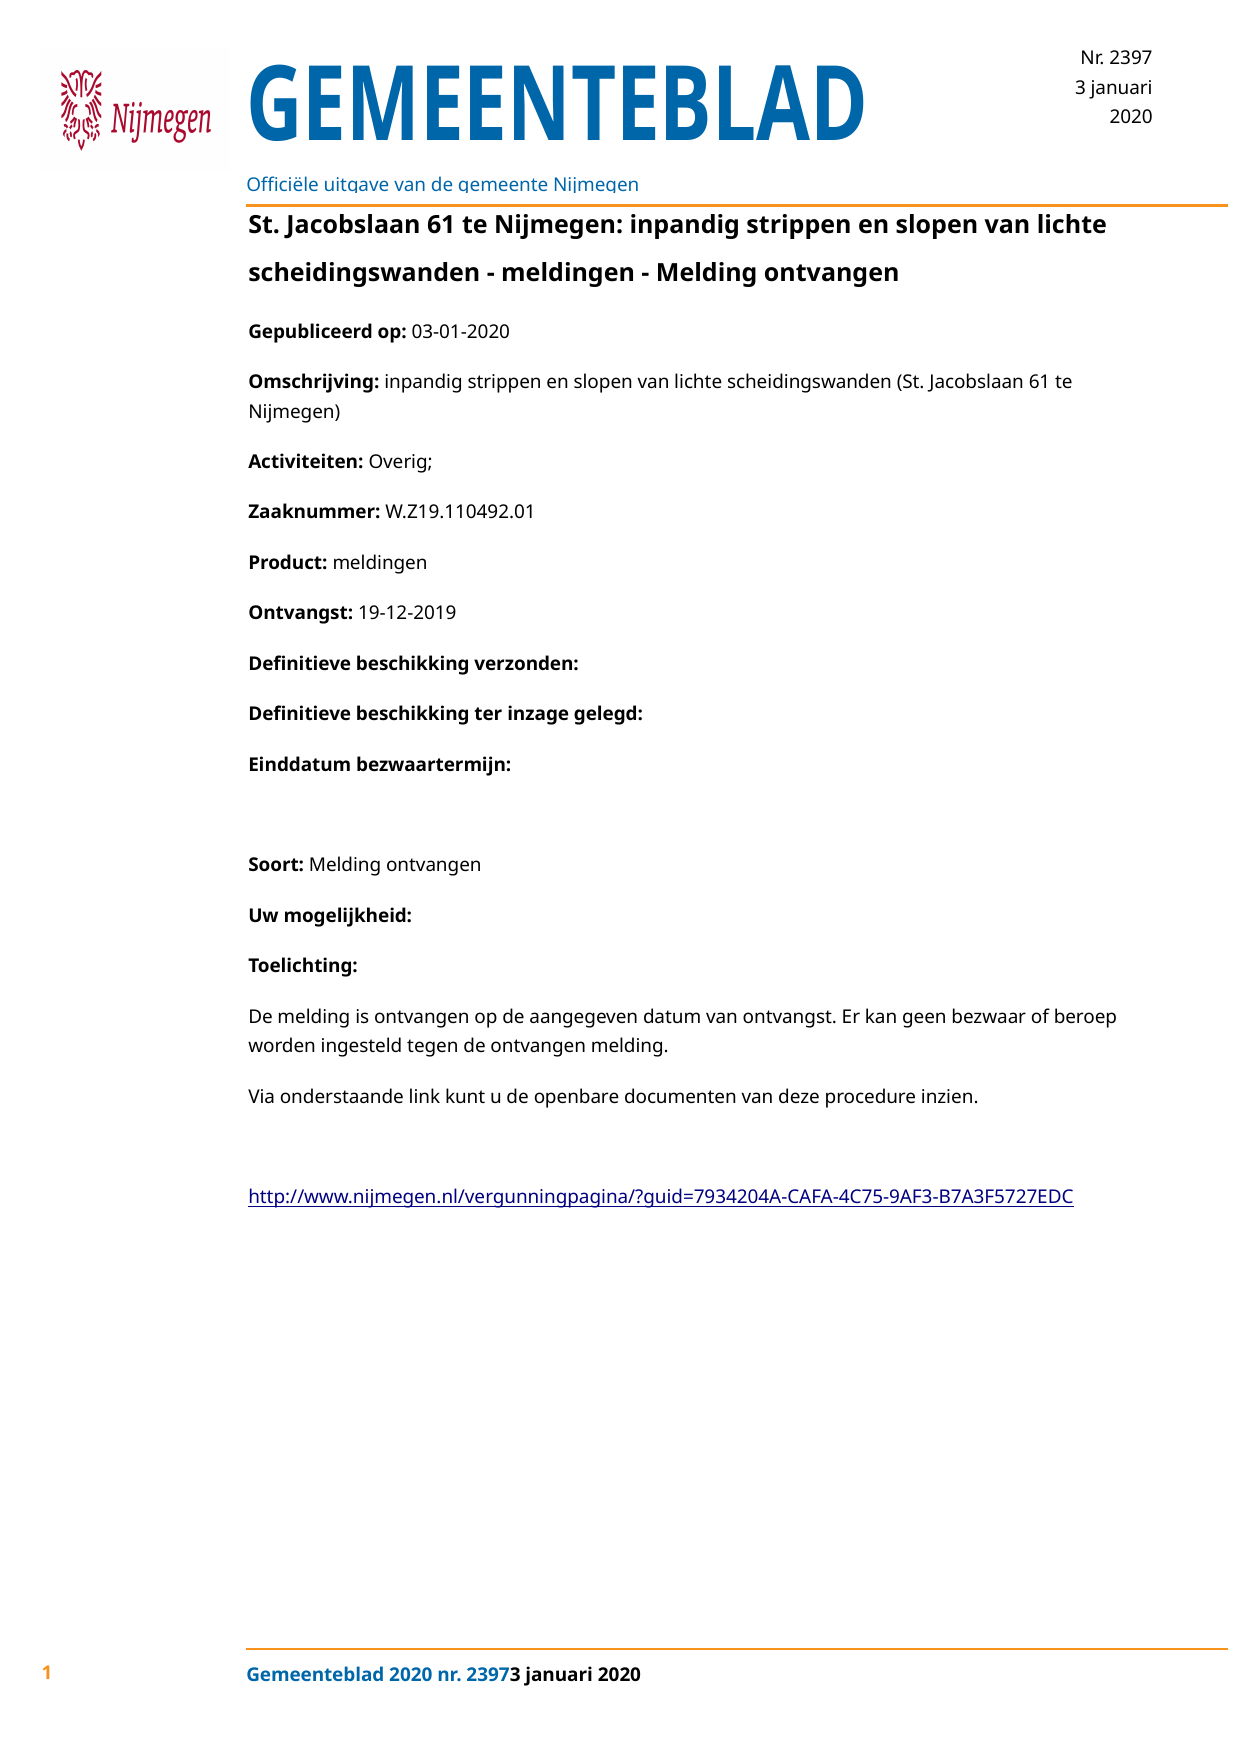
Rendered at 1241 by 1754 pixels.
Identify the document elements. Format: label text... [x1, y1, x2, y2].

picture [41, 47, 231, 172]
text Uw mogelijkheid: [248, 902, 1152, 928]
text Definitieve beschikking verzonden: [248, 650, 1152, 676]
text Gepubliceerd op: 03-01-2020 [248, 318, 1152, 344]
text Via onderstaande link kunt u de openbare documenten van deze procedure inzien. [248, 1083, 1152, 1109]
text Einddatum bezwaartermijn: [248, 751, 1152, 777]
text Ontvangst: 19-12-2019 [248, 599, 1152, 625]
text Soort: Melding ontvangen [248, 852, 1152, 877]
text Definitieve beschikking ter inzage gelegd: [248, 700, 1152, 726]
text Zaaknummer: W.Z19.110492.01 [248, 499, 1152, 524]
text Product: meldingen [248, 549, 1152, 575]
text Activiteiten: Overig; [248, 448, 1152, 474]
text http://www.nijmegen.nl/vergunningpagina/?guid=7934204A-CAFA-4C75-9AF3-B7A3F5727EDC [248, 1184, 1152, 1209]
text St. Jacobslaan 61 te Nijmegen: inpandig strippen en slopen van lichte scheidingswanden - meldingen - Melding ontvangen [248, 207, 1152, 288]
text De melding is ontvangen op de aangegeven datum van ontvangst. Er kan geen bezwaar of beroep worden ingesteld tegen de ontvangen melding. [248, 1003, 1152, 1058]
text Toelichting: [248, 952, 1152, 978]
text Omschrijving: inpandig strippen en slopen van lichte scheidingswanden (St. Jacobslaan 61 te Nijmegen) [248, 368, 1152, 424]
